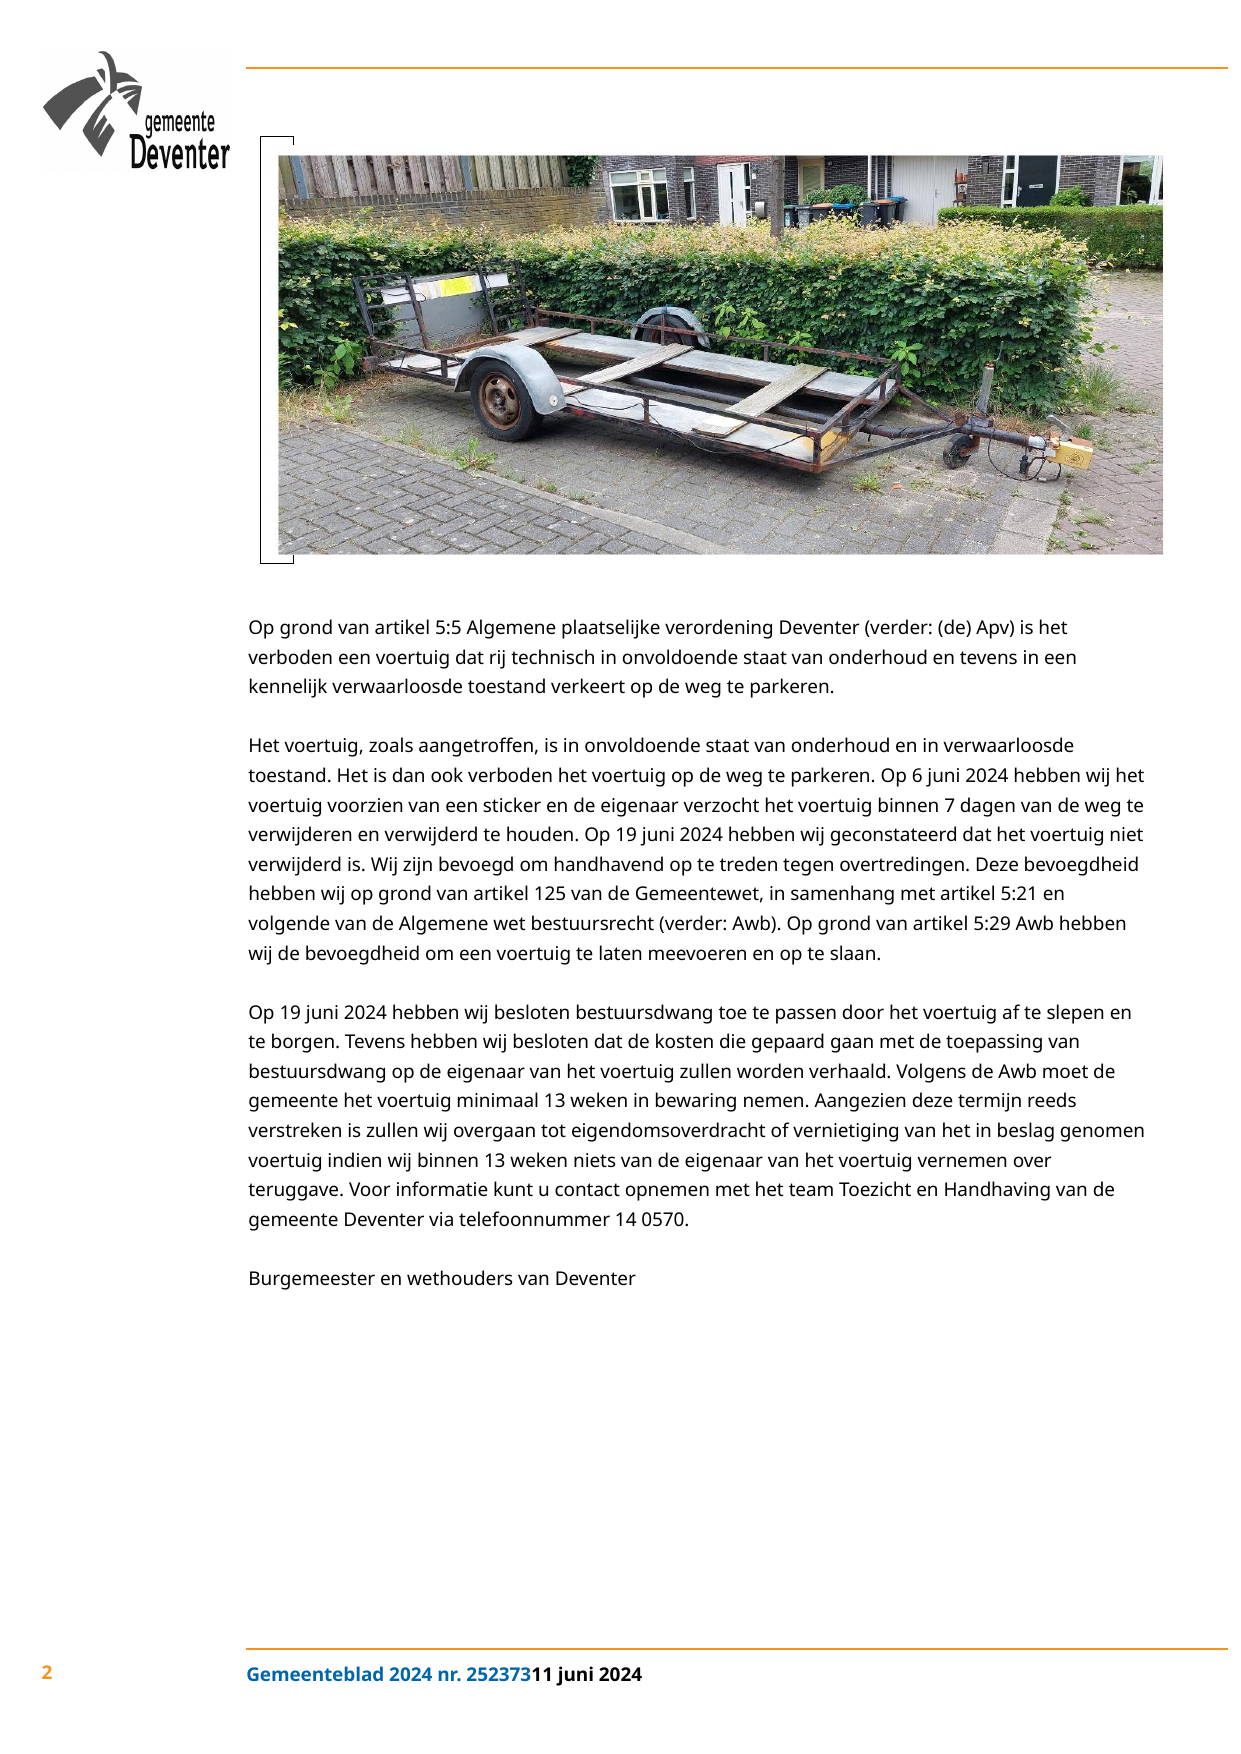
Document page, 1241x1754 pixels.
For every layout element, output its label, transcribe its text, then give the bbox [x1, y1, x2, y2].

text Op grond van artikel 5:5 Algemene plaatselijke verordening Deventer (verder: (de) Apv) is het verboden een voertuig dat rij technisch in onvoldoende staat van onderhoud en tevens in een kennelijk verwaarloosde toestand verkeert op de weg te parkeren. [248, 614, 1152, 699]
picture [268, 145, 1173, 555]
text Burgemeester en wethouders van Deventer [248, 1265, 1152, 1291]
text Het voertuig, zoals aangetroffen, is in onvoldoende staat van onderhoud en in verwaarloosde toestand. Het is dan ook verboden het voertuig op de weg te parkeren. Op 6 juni 2024 hebben wij het voertuig voorzien van een sticker en de eigenaar verzocht het voertuig binnen 7 dagen van de weg te verwijderen en verwijderd te houden. Op 19 juni 2024 hebben wij geconstateerd dat het voertuig niet verwijderd is. Wij zijn bevoegd om handhavend op te treden tegen overtredingen. Deze bevoegdheid hebben wij op grond van artikel 125 van de Gemeentewet, in samenhang met artikel 5:21 en volgende van de Algemene wet bestuursrecht (verder: Awb). Op grond van artikel 5:29 Awb hebben wij de bevoegdheid om een voertuig te laten meevoeren en op te slaan. [248, 733, 1152, 965]
picture [41, 47, 231, 172]
text Op 19 juni 2024 hebben wij besloten bestuursdwang toe te passen door het voertuig af te slepen en te borgen. Tevens hebben wij besloten dat de kosten die gepaard gaan met de toepassing van bestuursdwang op de eigenaar van het voertuig zullen worden verhaald. Volgens de Awb moet de gemeente het voertuig minimaal 13 weken in bewaring nemen. Aangezien deze termijn reeds verstreken is zullen wij overgaan tot eigendomsoverdracht of vernietiging van het in beslag genomen voertuig indien wij binnen 13 weken niets van de eigenaar van het voertuig vernemen over teruggave. Voor informatie kunt u contact opnemen met het team Toezicht en Handhaving van de gemeente Deventer via telefoonnummer 14 0570. [248, 999, 1152, 1232]
